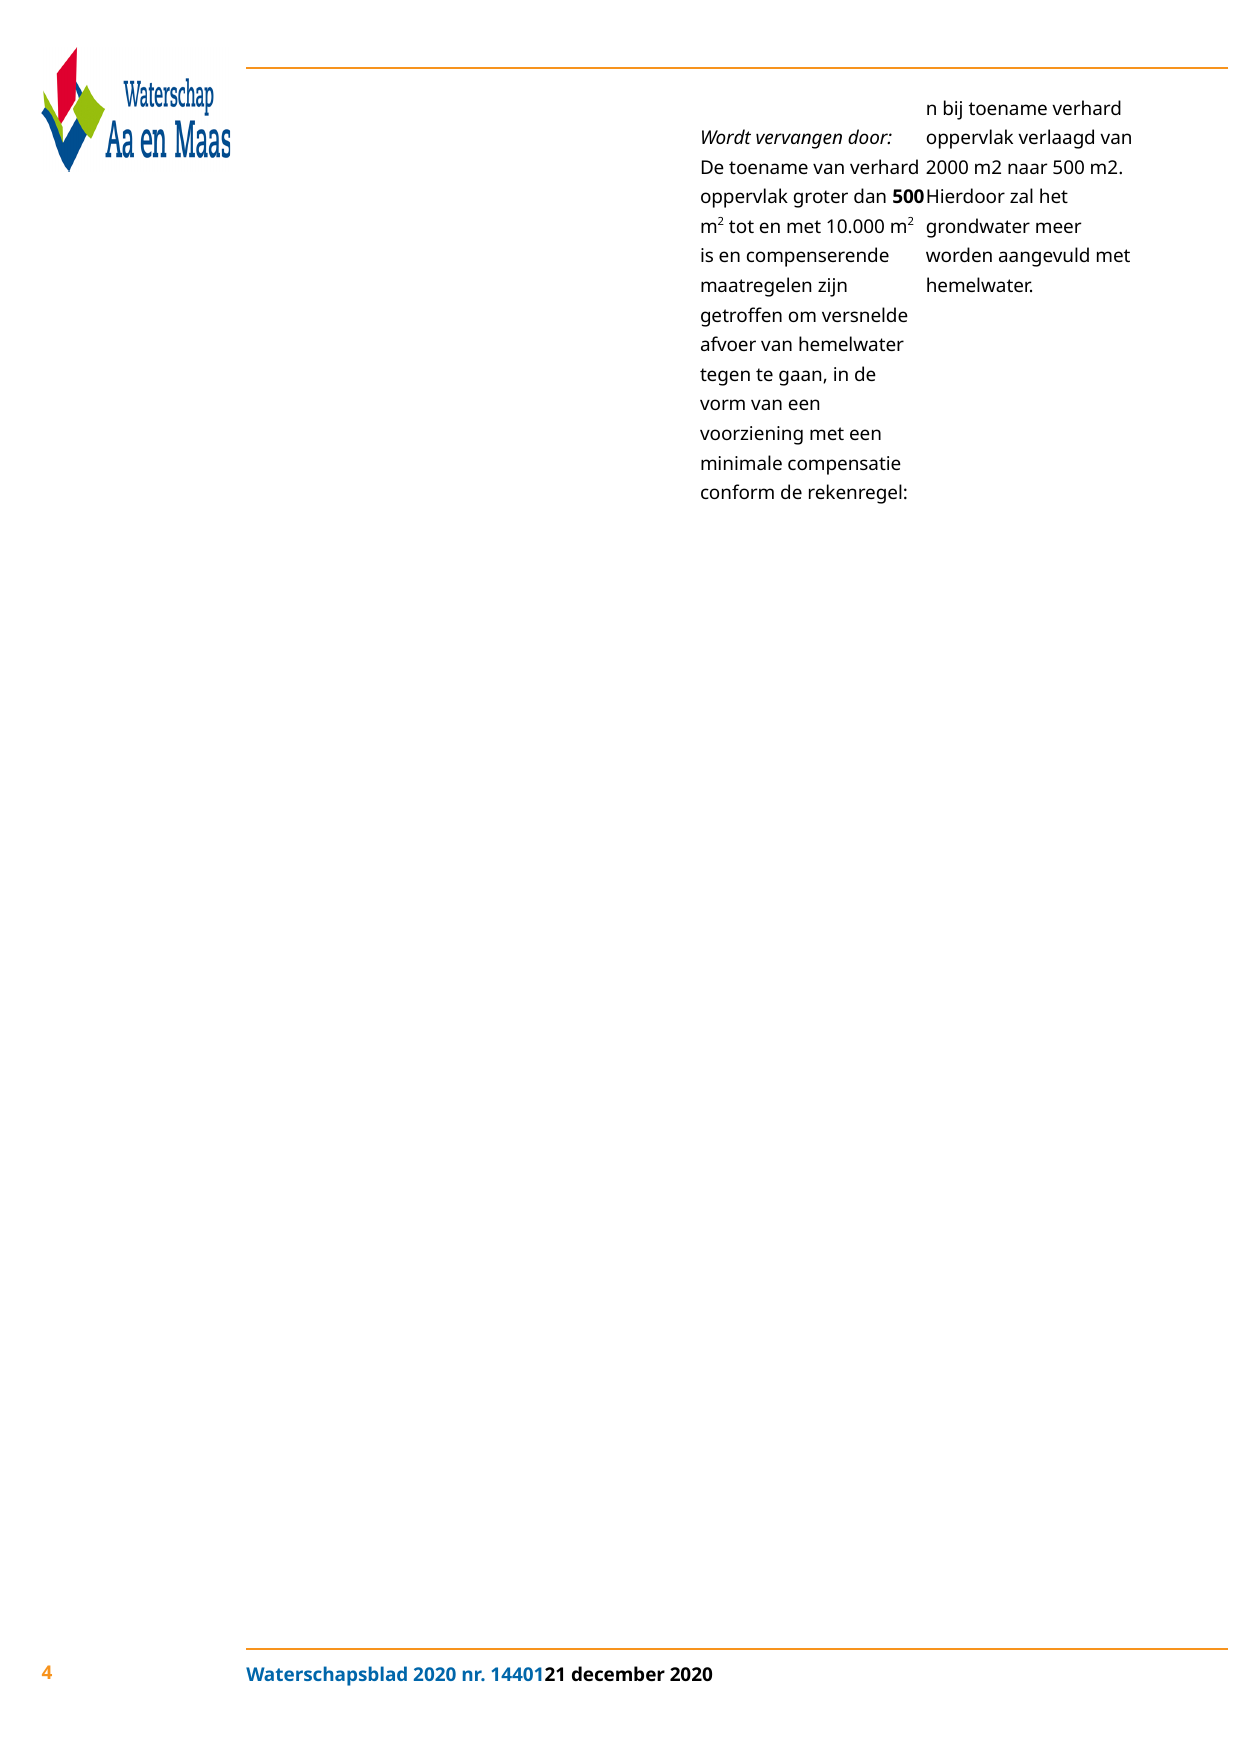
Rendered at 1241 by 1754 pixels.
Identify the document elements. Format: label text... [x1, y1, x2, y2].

table_cell Wordt vervangen door: De toename van verhard oppervlak groter dan 500 m2 tot en met 10.000 m2 is en compenserende maatregelen zijn getroffen om versnelde afvoer van hemelwater tegen te gaan, in de vorm van een voorziening met een minimale compensatie conform de rekenregel: [700, 95, 926, 505]
table_cell [474, 95, 700, 505]
picture [41, 47, 231, 172]
table_cell n bij toename verhard oppervlak verlaagd van 2000 m2 naar 500 m2. Hierdoor zal het grondwater meer worden aangevuld met hemelwater. [926, 95, 1152, 505]
table_cell [248, 95, 474, 505]
